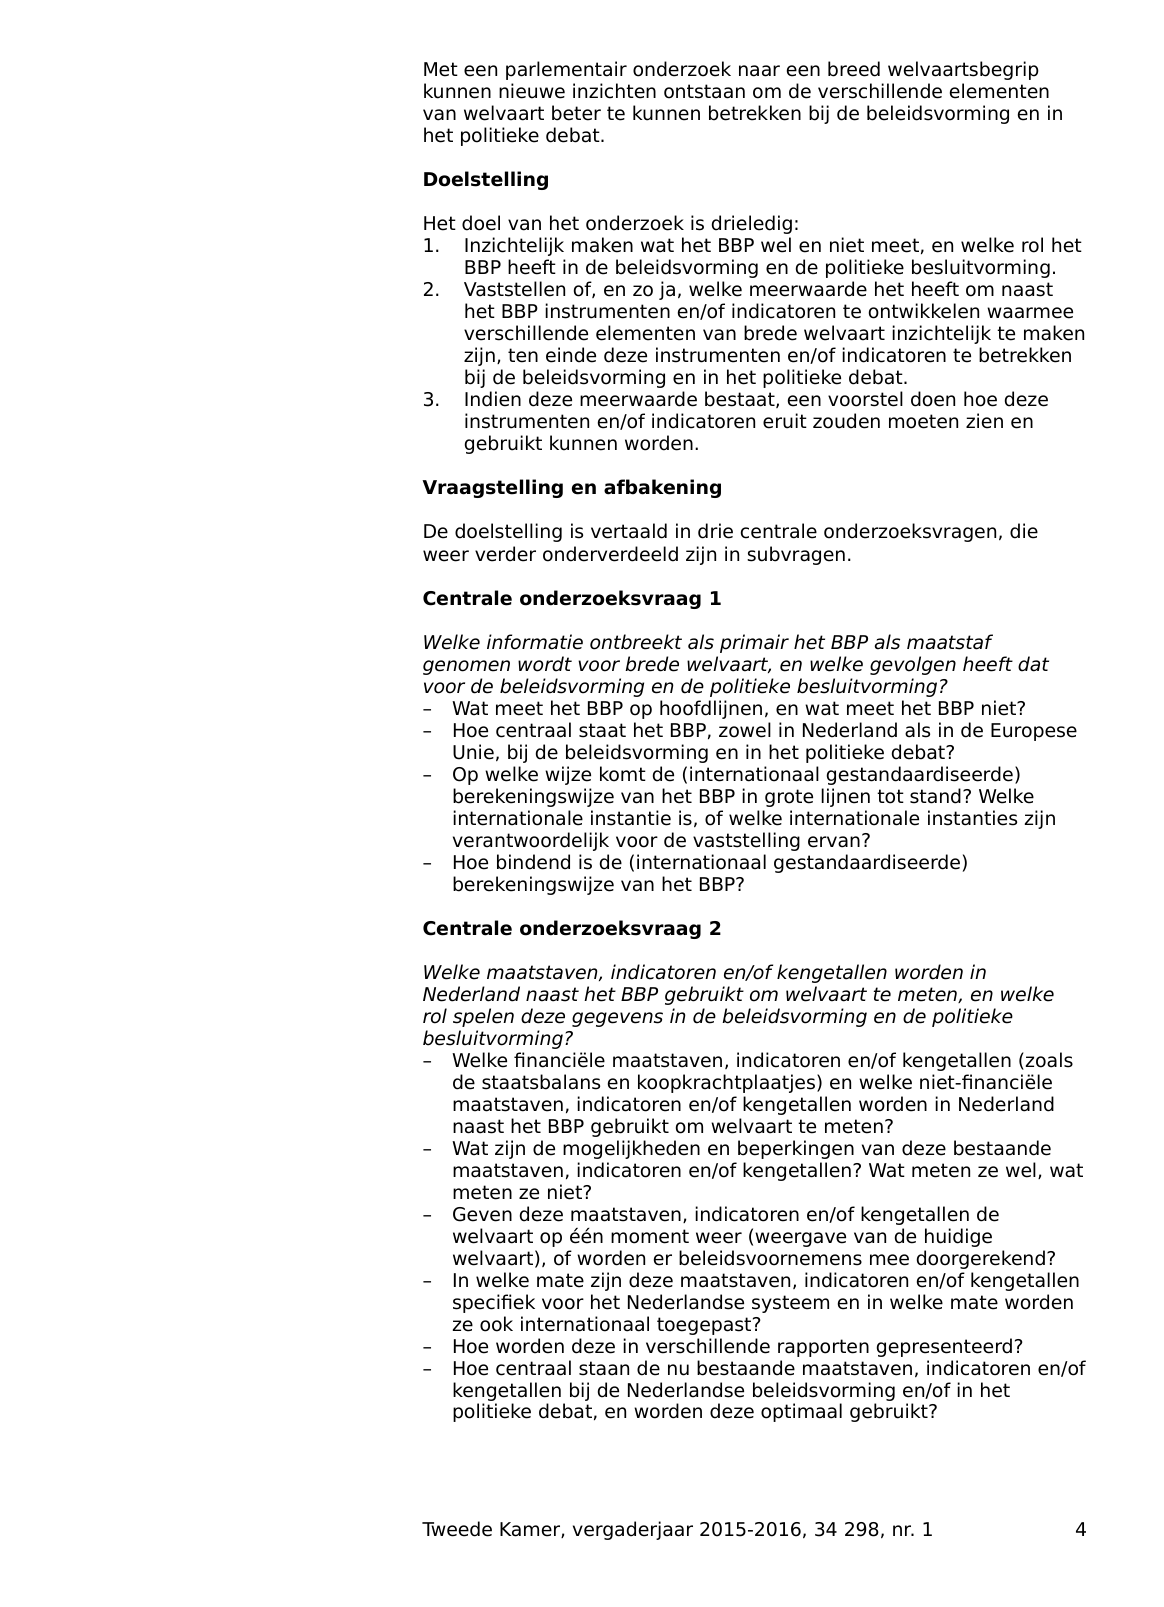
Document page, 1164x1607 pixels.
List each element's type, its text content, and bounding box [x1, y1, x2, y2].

text 3. Indien deze meerwaarde bestaat, een voorstel doen hoe deze instrumenten en/of indicatoren eruit zouden moeten zien en gebruikt kunnen worden. [422, 389, 1087, 455]
text – Hoe bindend is de (internationaal gestandaardiseerde) berekeningswijze van het BBP? [422, 852, 1087, 896]
text Het doel van het onderzoek is drieledig: [422, 213, 1087, 235]
text 2. Vaststellen of, en zo ja, welke meerwaarde het heeft om naast het BBP instrumenten en/of indicatoren te ontwikkelen waarmee verschillende elementen van brede welvaart inzichtelijk te maken zijn, ten einde deze instrumenten en/of indicatoren te betrekken bij de beleidsvorming en in het politieke debat. [422, 279, 1087, 389]
text – Hoe worden deze in verschillende rapporten gepresenteerd? [422, 1336, 1087, 1357]
text Met een parlementair onderzoek naar een breed welvaartsbegrip kunnen nieuwe inzichten ontstaan om de verschillende elementen van welvaart beter te kunnen betrekken bij de beleidsvorming en in het politieke debat. [422, 59, 1087, 147]
text – Geven deze maatstaven, indicatoren en/of kengetallen de welvaart op één moment weer (weergave van de huidige welvaart), of worden er beleidsvoornemens mee doorgerekend? [422, 1204, 1087, 1269]
text – Wat meet het BBP op hoofdlijnen, en wat meet het BBP niet? [422, 698, 1087, 720]
text 1. Inzichtelijk maken wat het BBP wel en niet meet, en welke rol het BBP heeft in de beleidsvorming en de politieke besluitvorming. [422, 235, 1087, 279]
text De doelstelling is vertaald in drie centrale onderzoeksvragen, die weer verder onderverdeeld zijn in subvragen. [422, 521, 1087, 565]
text – Hoe centraal staan de nu bestaande maatstaven, indicatoren en/of kengetallen bij de Nederlandse beleidsvorming en/of in het politieke debat, en worden deze optimaal gebruikt? [422, 1357, 1087, 1423]
text – In welke mate zijn deze maatstaven, indicatoren en/of kengetallen specifiek voor het Nederlandse systeem en in welke mate worden ze ook internationaal toegepast? [422, 1269, 1087, 1336]
text – Op welke wijze komt de (internationaal gestandaardiseerde) berekeningswijze van het BBP in grote lijnen tot stand? Welke internationale instantie is, of welke internationale instanties zijn verantwoordelijk voor de vaststelling ervan? [422, 764, 1087, 852]
text – Hoe centraal staat het BBP, zowel in Nederland als in de Europese Unie, bij de beleidsvorming en in het politieke debat? [422, 720, 1087, 764]
text Welke informatie ontbreekt als primair het BBP als maatstaf genomen wordt voor brede welvaart, en welke gevolgen heeft dat voor de beleidsvorming en de politieke besluitvorming? [422, 632, 1087, 698]
subtitle Vraagstelling en afbakening [422, 477, 1087, 499]
subtitle Centrale onderzoeksvraag 2 [422, 918, 1087, 940]
subtitle Doelstelling [422, 169, 1087, 191]
text – Wat zijn de mogelijkheden en beperkingen van deze bestaande maatstaven, indicatoren en/of kengetallen? Wat meten ze wel, wat meten ze niet? [422, 1138, 1087, 1204]
text – Welke financiële maatstaven, indicatoren en/of kengetallen (zoals de staatsbalans en koopkrachtplaatjes) en welke niet-financiële maatstaven, indicatoren en/of kengetallen worden in Nederland naast het BBP gebruikt om welvaart te meten? [422, 1050, 1087, 1138]
text Welke maatstaven, indicatoren en/of kengetallen worden in Nederland naast het BBP gebruikt om welvaart te meten, en welke rol spelen deze gegevens in de beleidsvorming en de politieke besluitvorming? [422, 962, 1087, 1050]
subtitle Centrale onderzoeksvraag 1 [422, 588, 1087, 609]
